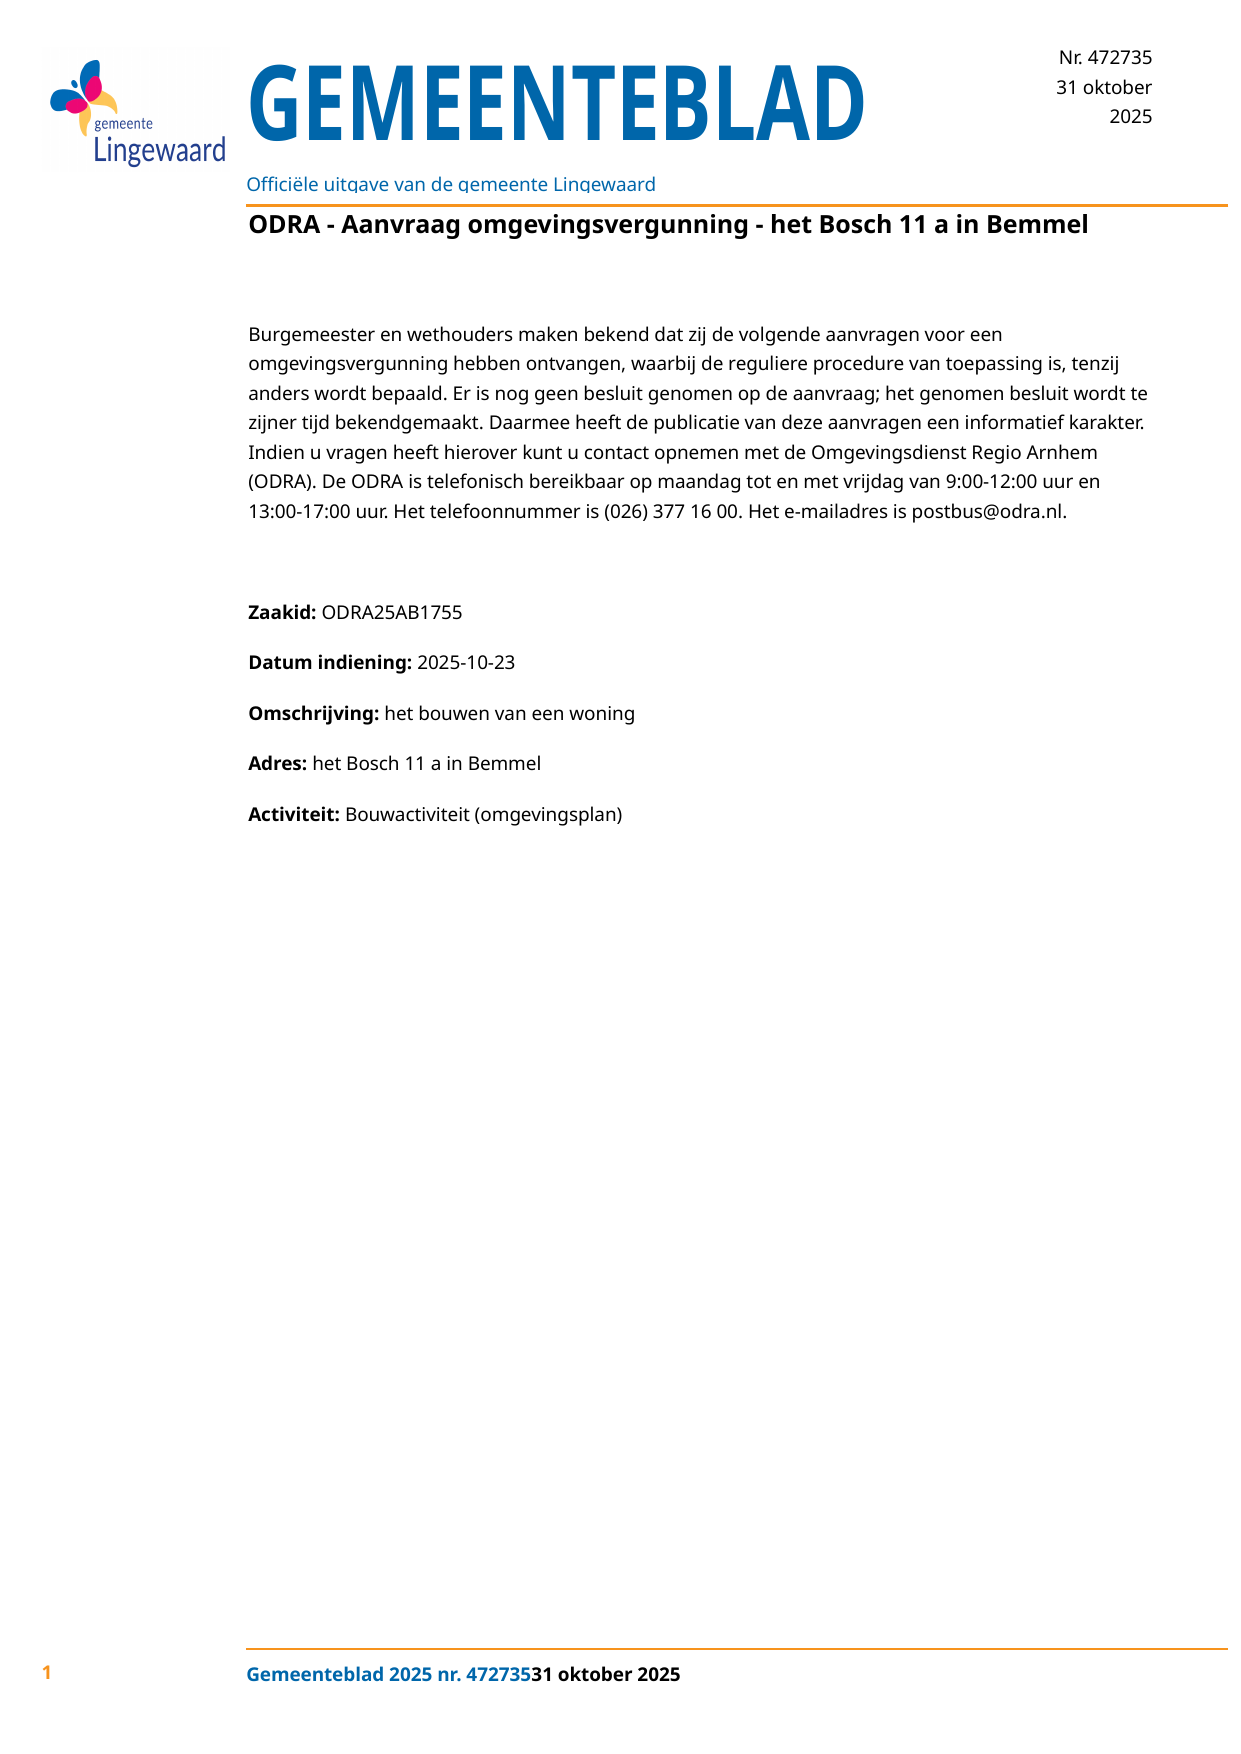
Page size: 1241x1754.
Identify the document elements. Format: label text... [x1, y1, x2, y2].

picture [41, 47, 231, 172]
text ODRA - Aanvraag omgevingsvergunning - het Bosch 11 a in Bemmel [248, 207, 1152, 241]
text Adres: het Bosch 11 a in Bemmel [248, 750, 1152, 776]
text Zaakid: ODRA25AB1755 [248, 599, 1152, 625]
text Burgemeester en wethouders maken bekend dat zij de volgende aanvragen voor een omgevingsvergunning hebben ontvangen, waarbij de reguliere procedure van toepassing is, tenzij anders wordt bepaald. Er is nog geen besluit genomen op de aanvraag; het genomen besluit wordt te zijner tijd bekendgemaakt. Daarmee heeft de publicatie van deze aanvragen een informatief karakter. Indien u vragen heeft hierover kunt u contact opnemen met de Omgevingsdienst Regio Arnhem (ODRA). De ODRA is telefonisch bereikbaar op maandag tot en met vrijdag van 9:00-12:00 uur en 13:00-17:00 uur. Het telefoonnummer is (026) 377 16 00. Het e-mailadres is postbus@odra.nl. [248, 321, 1152, 524]
text Activiteit: Bouwactiviteit (omgevingsplan) [248, 801, 1152, 826]
text Datum indiening: 2025-10-23 [248, 649, 1152, 675]
text Omschrijving: het bouwen van een woning [248, 700, 1152, 726]
